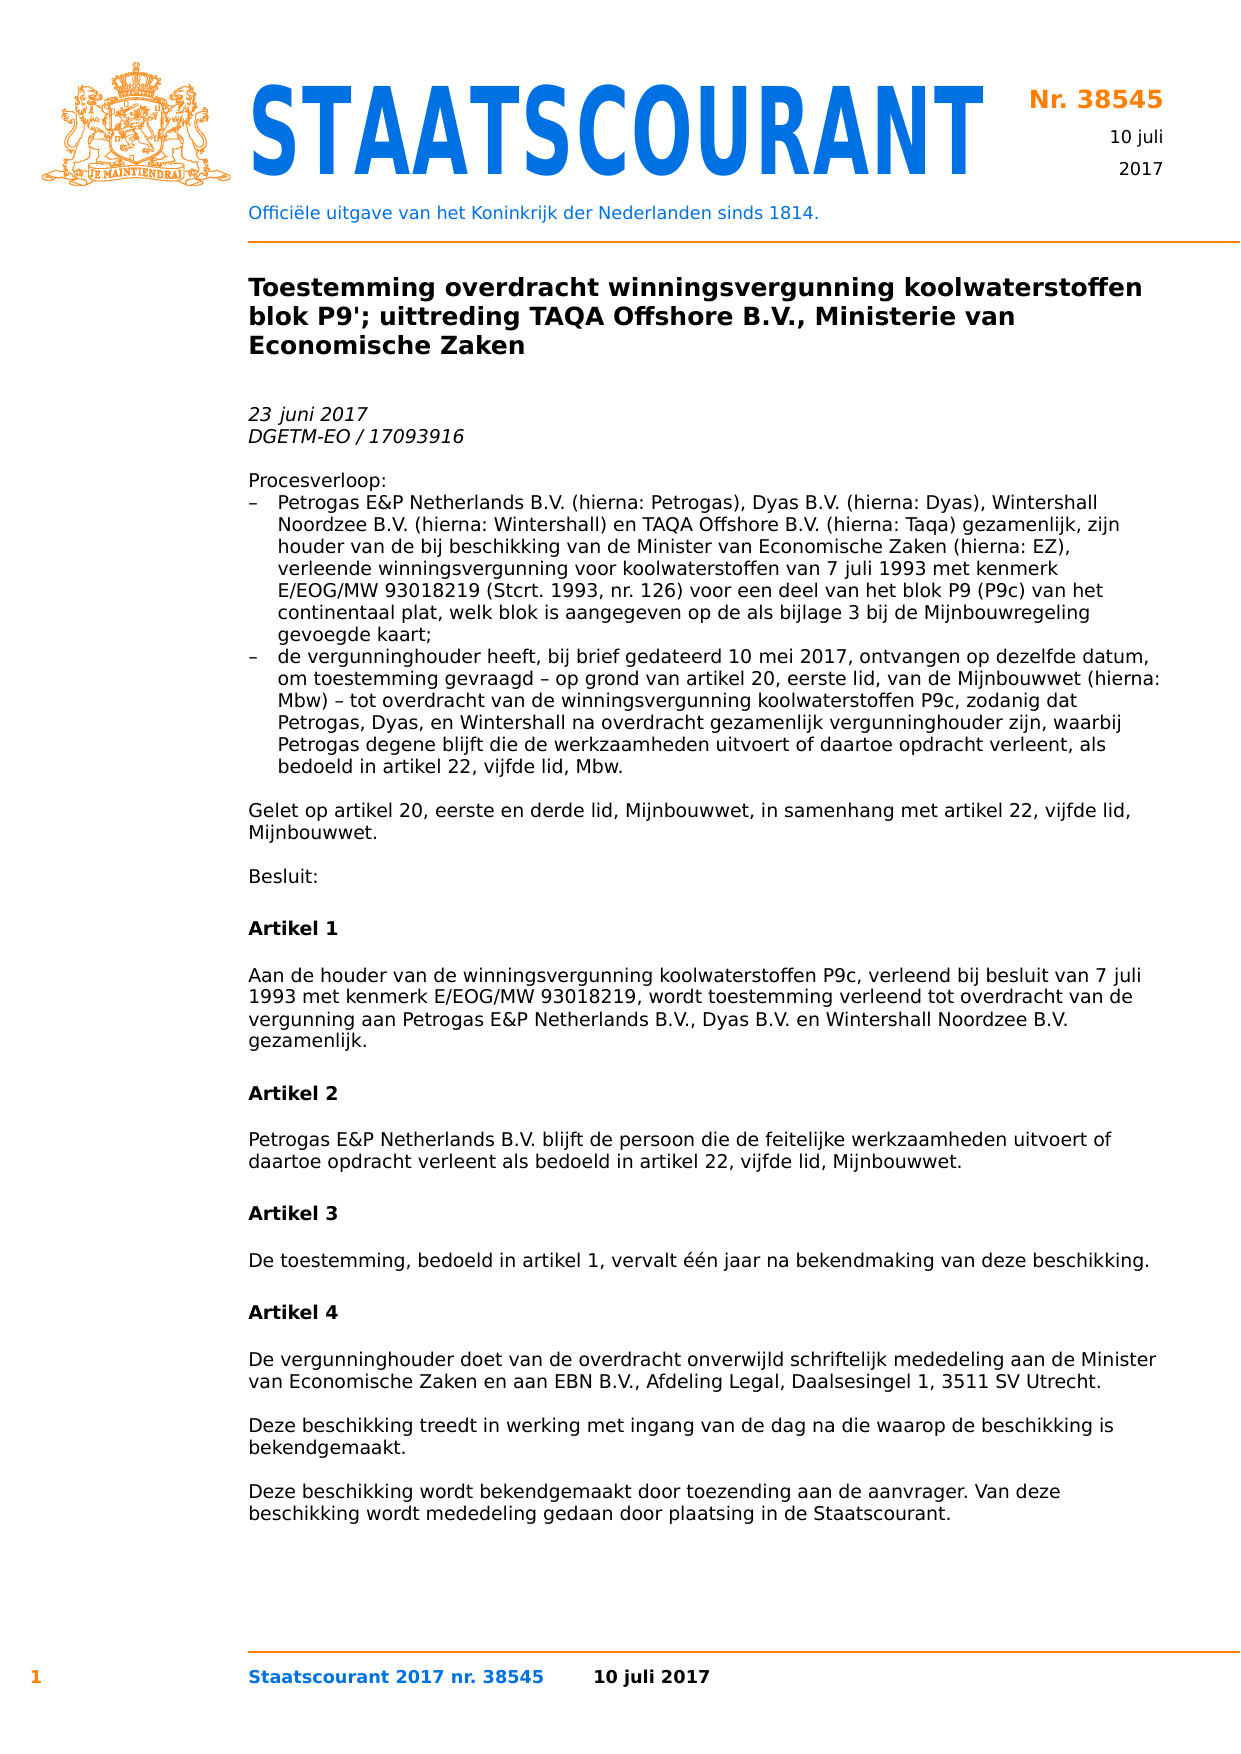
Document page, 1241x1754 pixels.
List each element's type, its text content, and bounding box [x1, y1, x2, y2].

subtitle Artikel 4 [248, 1302, 1163, 1324]
text 23 juni 2017 [248, 404, 1163, 426]
table_header Nr. 38545 [998, 62, 1240, 121]
text – Petrogas E&P Netherlands B.V. (hierna: Petrogas), Dyas B.V. (hierna: Dyas), Wintershall Noordzee B.V. (hierna: Wintershall) en TAQA Offshore B.V. (hierna: Taqa) gezamenlijk, zijn houder van de bij beschikking van de Minister van Economische Zaken (hierna: EZ), verleende winningsvergunning voor koolwaterstoffen van 7 juli 1993 met kenmerk E/EOG/MW 93018219 (Stcrt. 1993, nr. 126) voor een deel van het blok P9 (P9c) van het continentaal plat, welk blok is aangegeven op de als bijlage 3 bij de Mijnbouwregeling gevoegde kaart; [248, 492, 1163, 646]
text – de vergunninghouder heeft, bij brief gedateerd 10 mei 2017, ontvangen op dezelfde datum, om toestemming gevraagd – op grond van artikel 20, eerste lid, van de Mijnbouwwet (hierna: Mbw) – tot overdracht van de winningsvergunning koolwaterstoffen P9c, zodanig dat Petrogas, Dyas, en Wintershall na overdracht gezamenlijk vergunninghouder zijn, waarbij Petrogas degene blijft die de werkzaamheden uitvoert of daartoe opdracht verleent, als bedoeld in artikel 22, vijfde lid, Mbw. [248, 646, 1163, 778]
text Procesverloop: [248, 470, 1163, 492]
table_cell 2017 [998, 153, 1240, 203]
table_cell Officiële uitgave van het Koninkrijk der Nederlanden sinds 1814. [248, 203, 1240, 241]
text De toestemming, bedoeld in artikel 1, vervalt één jaar na bekendmaking van deze beschikking. [248, 1250, 1163, 1272]
table_header STAATSCOURANT [248, 62, 998, 203]
subtitle Artikel 3 [248, 1203, 1163, 1225]
picture [41, 62, 231, 186]
text Deze beschikking treedt in werking met ingang van de dag na die waarop de beschikking is bekendgemaakt. [248, 1415, 1163, 1459]
text Aan de houder van de winningsvergunning koolwaterstoffen P9c, verleend bij besluit van 7 juli 1993 met kenmerk E/EOG/MW 93018219, wordt toestemming verleend tot overdracht van de vergunning aan Petrogas E&P Netherlands B.V., Dyas B.V. en Wintershall Noordzee B.V. gezamenlijk. [248, 964, 1163, 1052]
text Gelet op artikel 20, eerste en derde lid, Mijnbouwwet, in samenhang met artikel 22, vijfde lid, Mijnbouwwet. [248, 800, 1163, 844]
text De vergunninghouder doet van de overdracht onverwijld schriftelijk mededeling aan de Minister van Economische Zaken en aan EBN B.V., Afdeling Legal, Daalsesingel 1, 3511 SV Utrecht. [248, 1349, 1163, 1393]
table_header [25, 62, 248, 241]
subtitle Toestemming overdracht winningsvergunning koolwaterstoffen blok P9'; uittreding TAQA Offshore B.V., Ministerie van Economische Zaken [248, 273, 1163, 361]
text Besluit: [248, 866, 1163, 887]
subtitle Artikel 1 [248, 917, 1163, 939]
text DGETM-EO / 17093916 [248, 426, 1163, 448]
table_cell 10 juli [998, 121, 1240, 153]
text Petrogas E&P Netherlands B.V. blijft de persoon die de feitelijke werkzaamheden uitvoert of daartoe opdracht verleent als bedoeld in artikel 22, vijfde lid, Mijnbouwwet. [248, 1129, 1163, 1173]
subtitle Artikel 2 [248, 1082, 1163, 1104]
text Deze beschikking wordt bekendgemaakt door toezending aan de aanvrager. Van deze beschikking wordt mededeling gedaan door plaatsing in de Staatscourant. [248, 1481, 1163, 1525]
